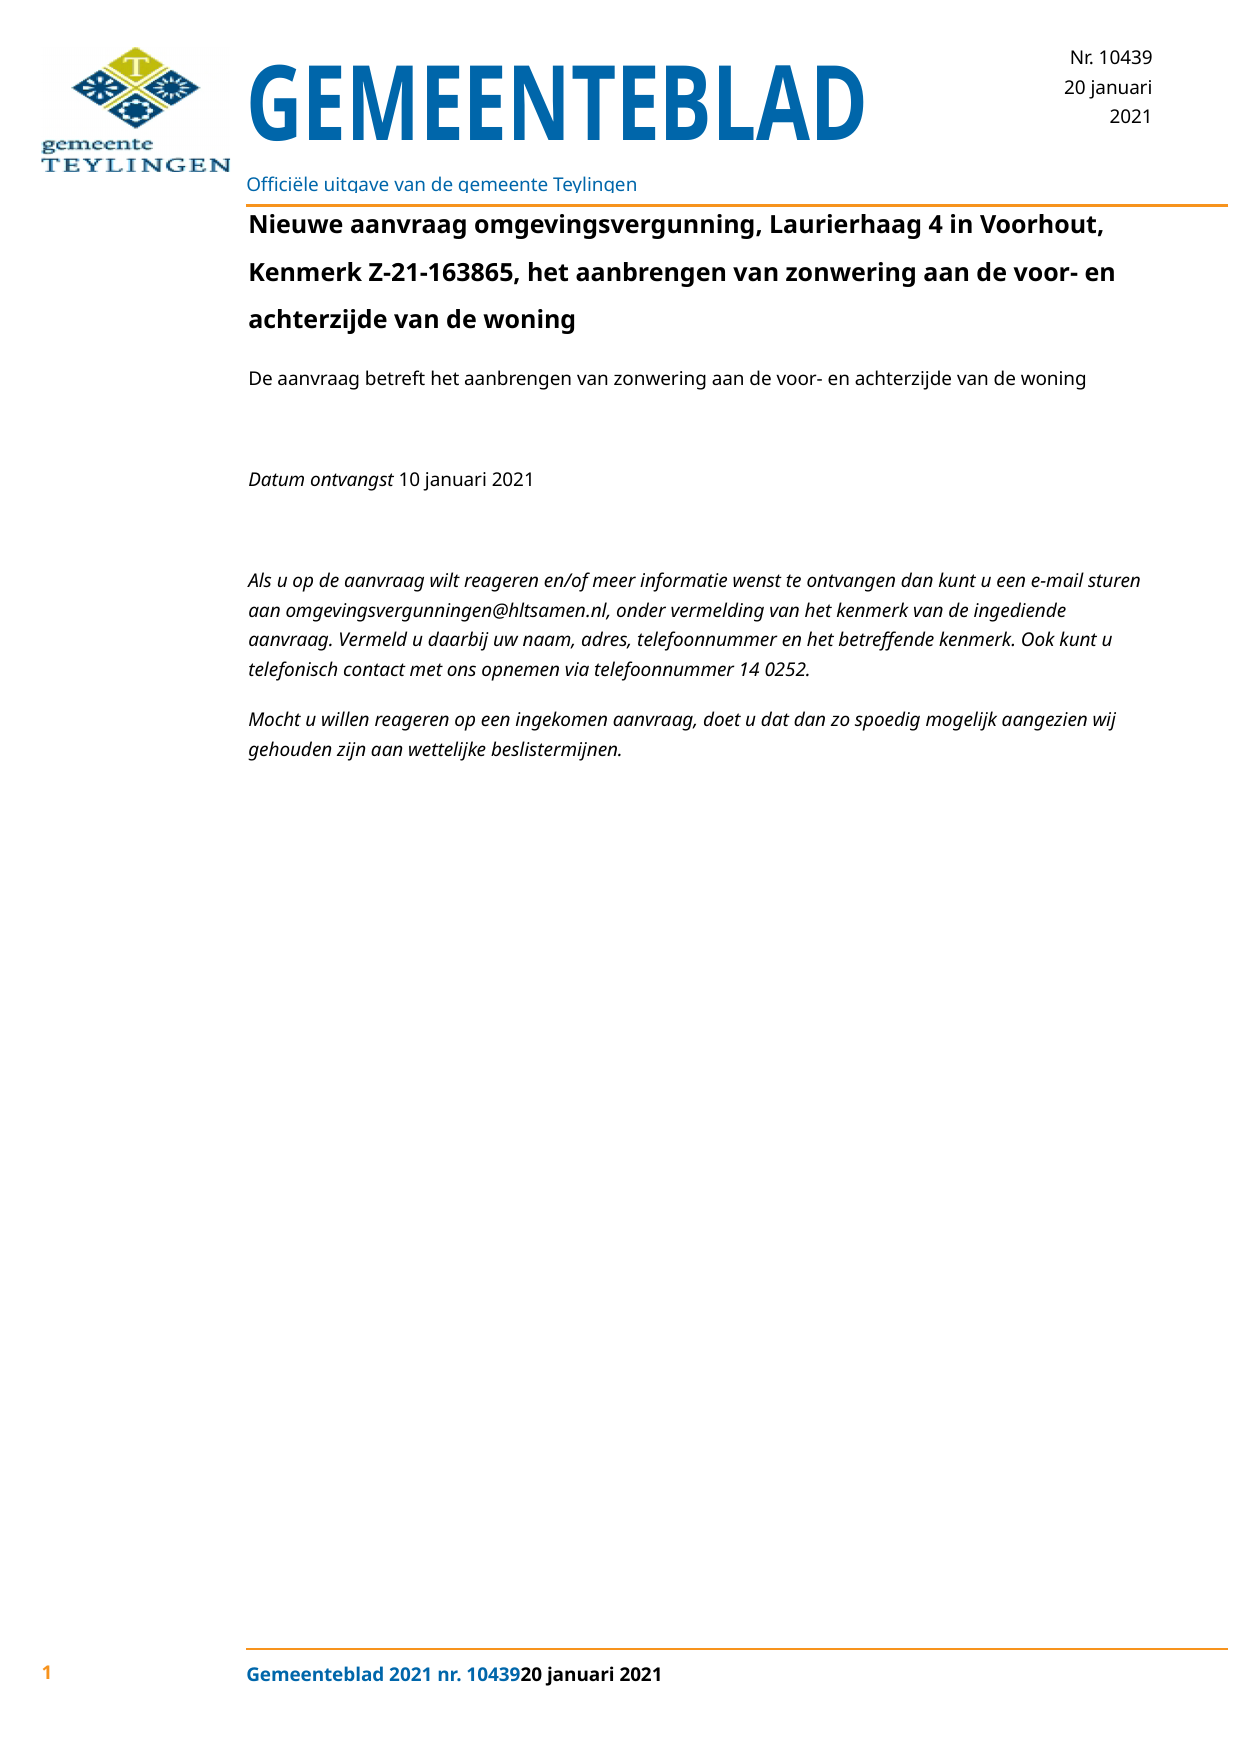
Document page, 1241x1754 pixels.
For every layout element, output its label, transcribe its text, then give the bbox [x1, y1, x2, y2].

text Als u op de aanvraag wilt reageren en/of meer informatie wenst te ontvangen dan kunt u een e-mail sturen aan omgevingsvergunningen@hltsamen.nl, onder vermelding van het kenmerk van de ingediende aanvraag. Vermeld u daarbij uw naam, adres, telefoonnummer en het betreffende kenmerk. Ook kunt u telefonisch contact met ons opnemen via telefoonnummer 14 0252. [248, 567, 1152, 682]
picture [41, 47, 231, 172]
text Datum ontvangst 10 januari 2021 [248, 466, 1152, 492]
text Mocht u willen reageren op een ingekomen aanvraag, doet u dat dan zo spoedig mogelijk aangezien wij gehouden zijn aan wettelijke beslistermijnen. [248, 706, 1152, 762]
text De aanvraag betreft het aanbrengen van zonwering aan de voor- en achterzijde van de woning [248, 366, 1152, 391]
text Nieuwe aanvraag omgevingsvergunning, Laurierhaag 4 in Voorhout, Kenmerk Z-21-163865, het aanbrengen van zonwering aan de voor- en achterzijde van de woning [248, 207, 1152, 336]
